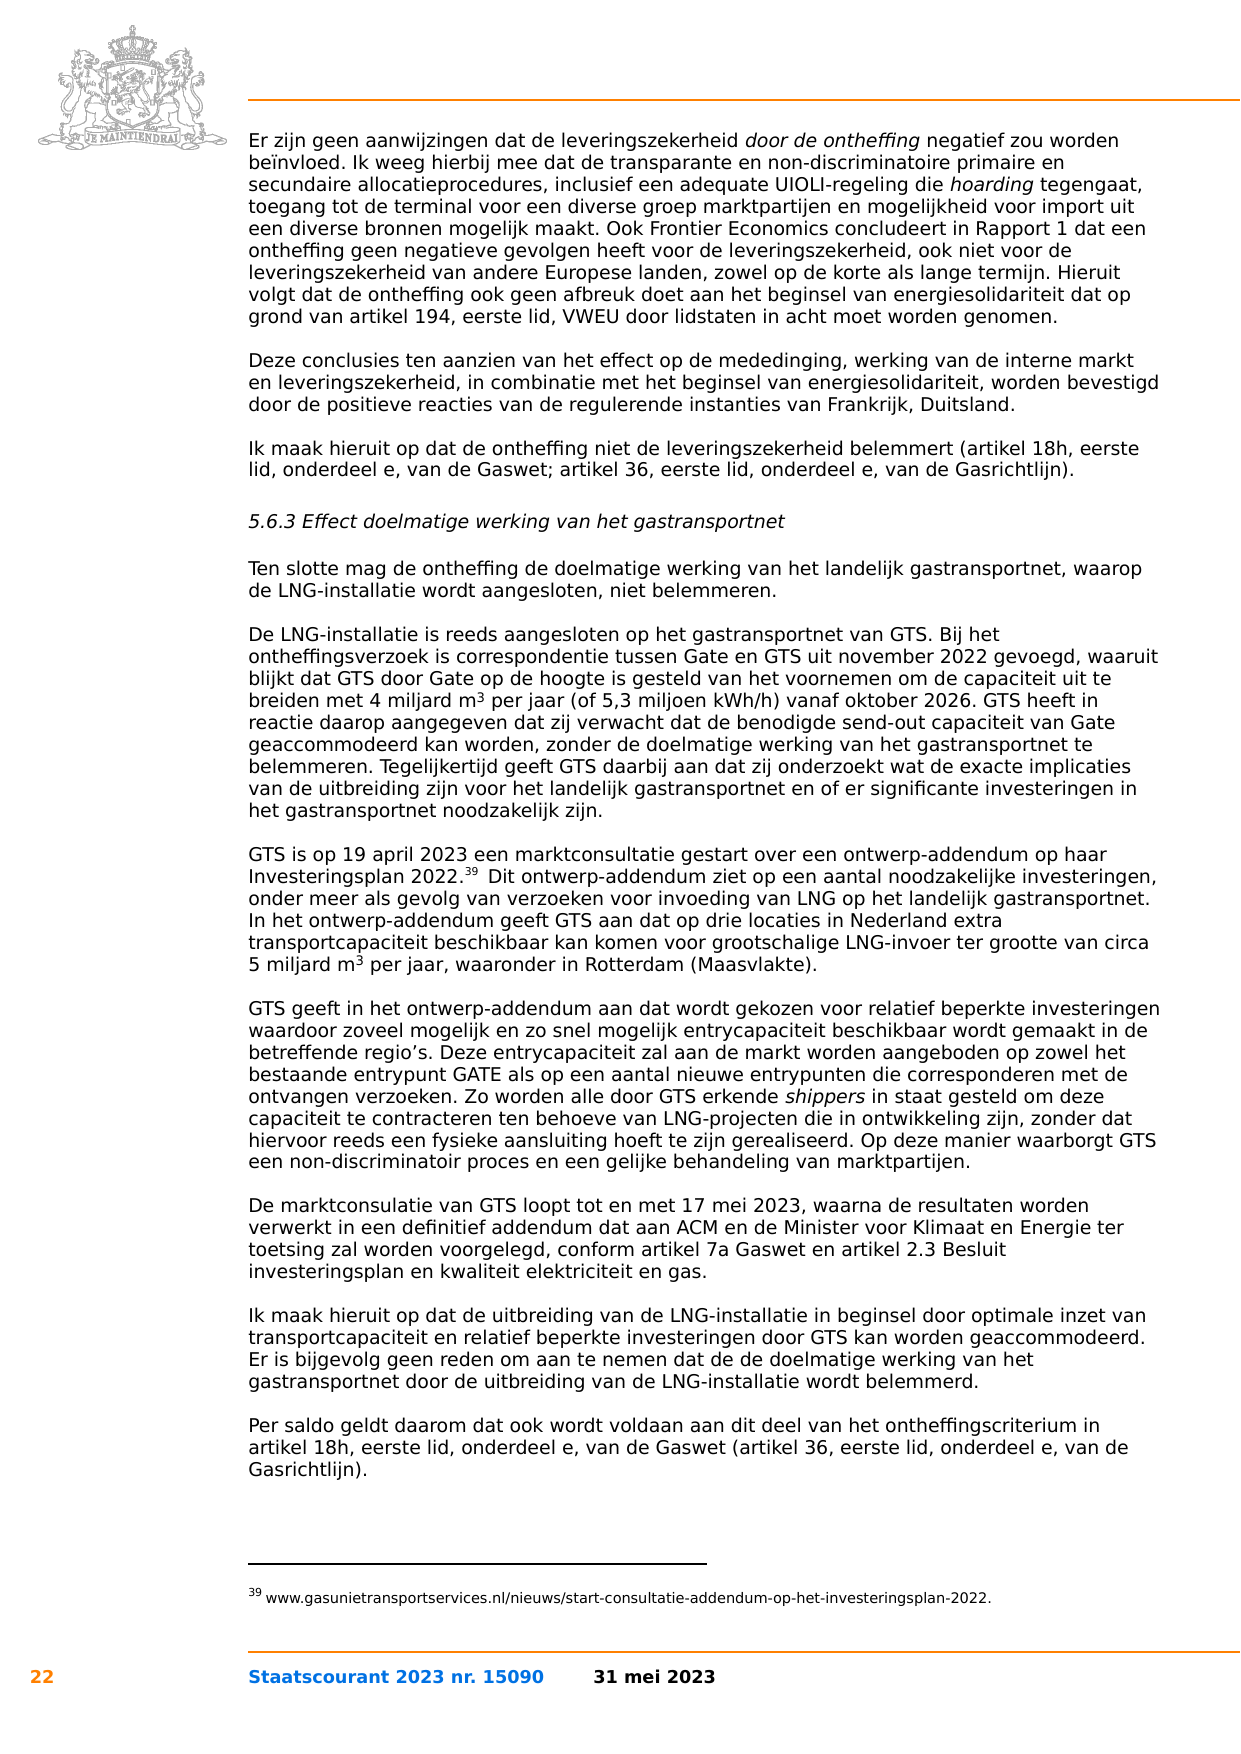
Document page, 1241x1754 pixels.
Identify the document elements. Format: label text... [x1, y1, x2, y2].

text Per saldo geldt daarom dat ook wordt voldaan aan dit deel van het ontheffingscriterium in artikel 18h, eerste lid, onderdeel e, van de Gaswet (artikel 36, eerste lid, onderdeel e, van de Gasrichtlijn). [248, 1415, 1163, 1481]
picture [38, 25, 227, 150]
text Ik maak hieruit op dat de ontheffing niet de leveringszekerheid belemmert (artikel 18h, eerste lid, onderdeel e, van de Gaswet; artikel 36, eerste lid, onderdeel e, van de Gasrichtlijn). [248, 437, 1163, 481]
text Deze conclusies ten aanzien van het effect op de mededinging, werking van de interne markt en leveringszekerheid, in combinatie met het beginsel van energiesolidariteit, worden bevestigd door de positieve reacties van de regulerende instanties van Frankrijk, Duitsland. [248, 349, 1163, 416]
text Ten slotte mag de ontheffing de doelmatige werking van het landelijk gastransportnet, waarop de LNG-installatie wordt aangesloten, niet belemmeren. [248, 558, 1163, 602]
text Ik maak hieruit op dat de uitbreiding van de LNG-installatie in beginsel door optimale inzet van transportcapaciteit en relatief beperkte investeringen door GTS kan worden geaccommodeerd. Er is bijgevolg geen reden om aan te nemen dat de de doelmatige werking van het gastransportnet door de uitbreiding van de LNG-installatie wordt belemmerd. [248, 1305, 1163, 1393]
text GTS geeft in het ontwerp-addendum aan dat wordt gekozen voor relatief beperkte investeringen waardoor zoveel mogelijk en zo snel mogelijk entrycapaciteit beschikbaar wordt gemaakt in de betreffende regio’s. Deze entrycapaciteit zal aan de markt worden aangeboden op zowel het bestaande entrypunt GATE als op een aantal nieuwe entrypunten die corresponderen met de ontvangen verzoeken. Zo worden alle door GTS erkende shippers in staat gesteld om deze capaciteit te contracteren ten behoeve van LNG-projecten die in ontwikkeling zijn, zonder dat hiervoor reeds een fysieke aansluiting hoeft te zijn gerealiseerd. Op deze manier waarborgt GTS een non-discriminatoir proces en een gelijke behandeling van marktpartijen. [248, 998, 1163, 1173]
text Er zijn geen aanwijzingen dat de leveringszekerheid door de ontheffing negatief zou worden beïnvloed. Ik weeg hierbij mee dat de transparante en non-discriminatoire primaire en secundaire allocatieprocedures, inclusief een adequate UIOLI-regeling die hoarding tegengaat, toegang tot de terminal voor een diverse groep marktpartijen en mogelijkheid voor import uit een diverse bronnen mogelijk maakt. Ook Frontier Economics concludeert in Rapport 1 dat een ontheffing geen negatieve gevolgen heeft voor de leveringszekerheid, ook niet voor de leveringszekerheid van andere Europese landen, zowel op de korte als lange termijn. Hieruit volgt dat de ontheffing ook geen afbreuk doet aan het beginsel van energiesolidariteit dat op grond van artikel 194, eerste lid, VWEU door lidstaten in acht moet worden genomen. [248, 130, 1163, 328]
text De marktconsulatie van GTS loopt tot en met 17 mei 2023, waarna de resultaten worden verwerkt in een definitief addendum dat aan ACM en de Minister voor Klimaat en Energie ter toetsing zal worden voorgelegd, conform artikel 7a Gaswet en artikel 2.3 Besluit investeringsplan en kwaliteit elektriciteit en gas. [248, 1195, 1163, 1283]
text www.gasunietransportservices.nl/nieuws/start-consultatie-addendum-op-het-investeringsplan-2022. [248, 1586, 1163, 1608]
text GTS is op 19 april 2023 een marktconsultatie gestart over een ontwerp-addendum op haar Investeringsplan 2022. Dit ontwerp-addendum ziet op een aantal noodzakelijke investeringen, onder meer als gevolg van verzoeken voor invoeding van LNG op het landelijk gastransportnet. In het ontwerp-addendum geeft GTS aan dat op drie locaties in Nederland extra transportcapaciteit beschikbaar kan komen voor grootschalige LNG-invoer ter grootte van circa 5 miljard m3 per jaar, waaronder in Rotterdam (Maasvlakte). [248, 844, 1163, 976]
text De LNG-installatie is reeds aangesloten op het gastransportnet van GTS. Bij het ontheffingsverzoek is correspondentie tussen Gate en GTS uit november 2022 gevoegd, waaruit blijkt dat GTS door Gate op de hoogte is gesteld van het voornemen om de capaciteit uit te breiden met 4 miljard m3 per jaar (of 5,3 miljoen kWh/h) vanaf oktober 2026. GTS heeft in reactie daarop aangegeven dat zij verwacht dat de benodigde send-out capaciteit van Gate geaccommodeerd kan worden, zonder de doelmatige werking van het gastransportnet te belemmeren. Tegelijkertijd geeft GTS daarbij aan dat zij onderzoekt wat de exacte implicaties van de uitbreiding zijn voor het landelijk gastransportnet en of er significante investeringen in het gastransportnet noodzakelijk zijn. [248, 624, 1163, 822]
subtitle 5.6.3 Effect doelmatige werking van het gastransportnet [248, 511, 1163, 533]
